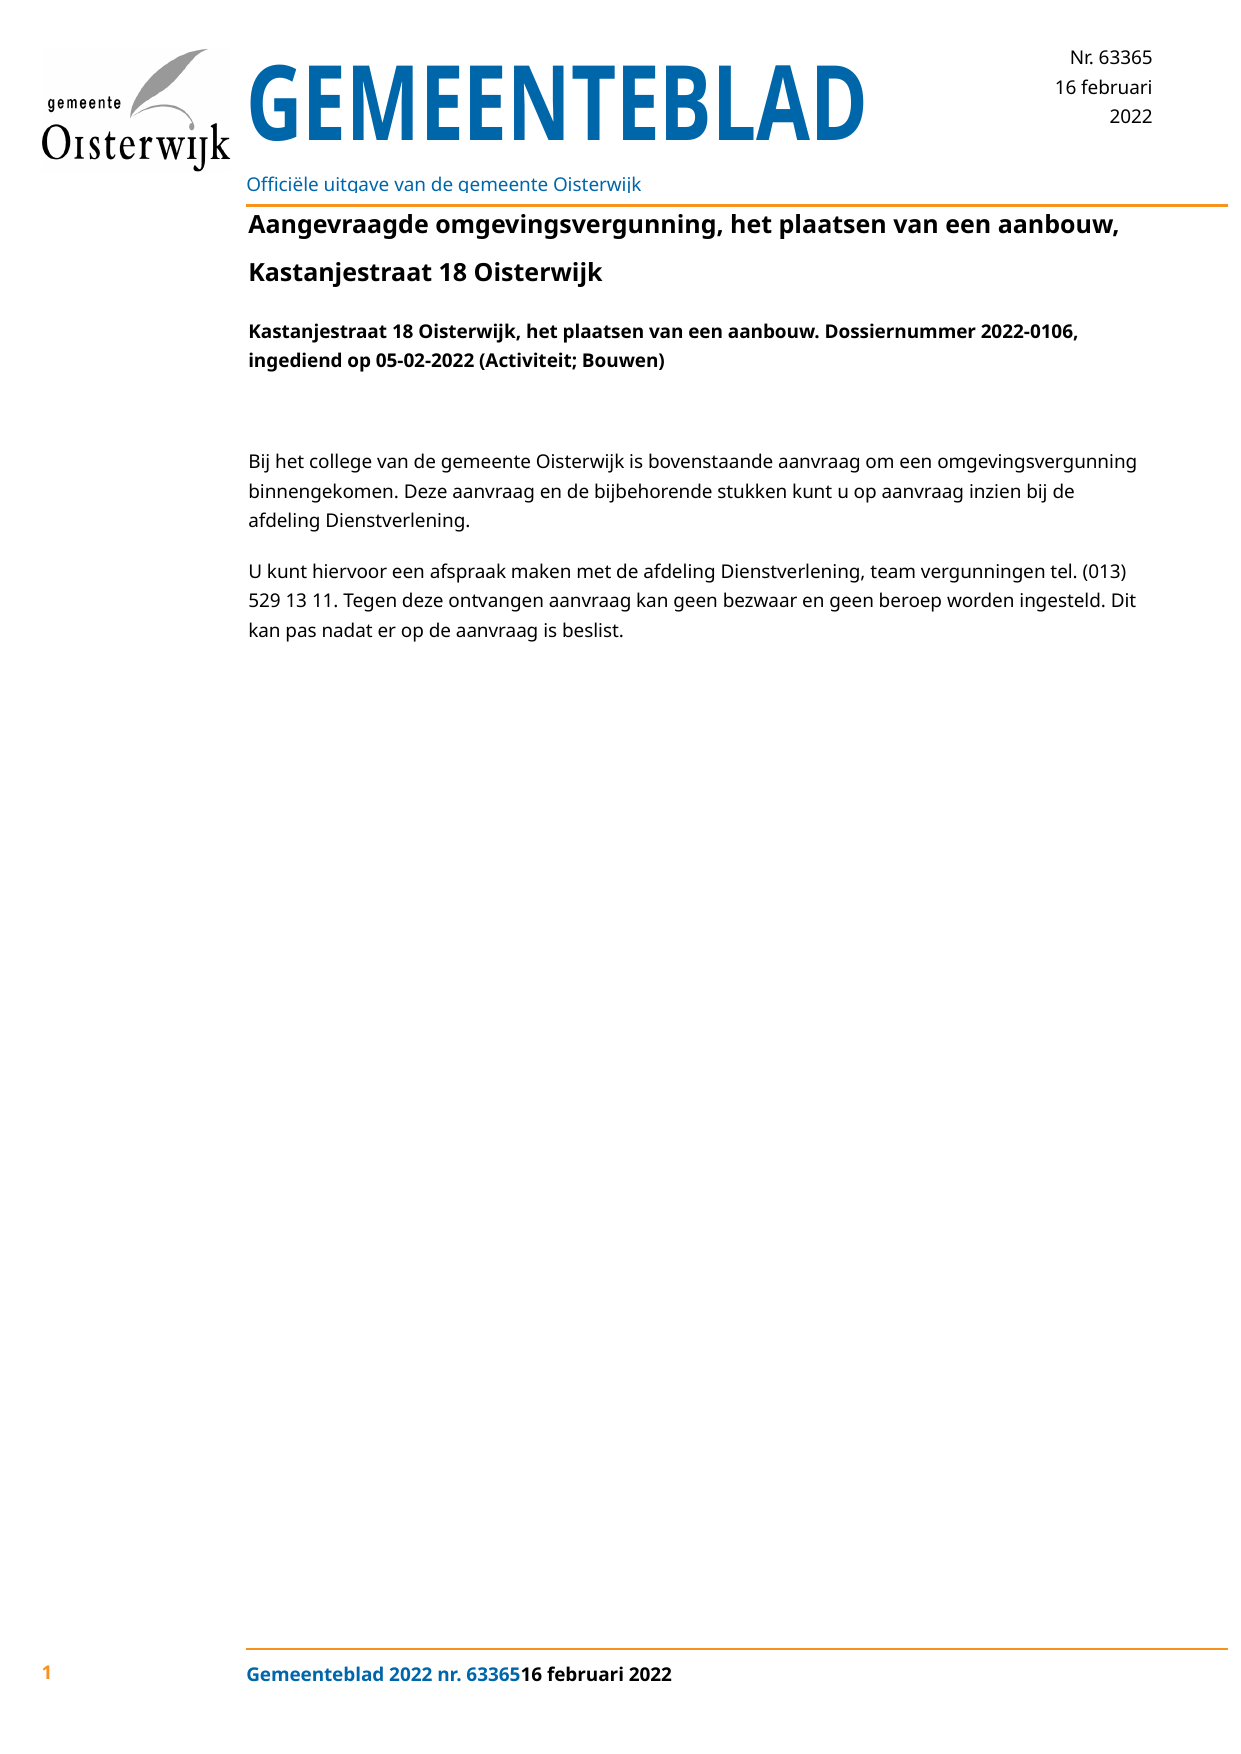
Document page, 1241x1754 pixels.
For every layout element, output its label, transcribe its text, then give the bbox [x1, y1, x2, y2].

text U kunt hiervoor een afspraak maken met de afdeling Dienstverlening, team vergunningen tel. (013) 529 13 11. Tegen deze ontvangen aanvraag kan geen bezwaar en geen beroep worden ingesteld. Dit kan pas nadat er op de aanvraag is beslist. [248, 558, 1152, 643]
picture [41, 47, 231, 172]
text Bij het college van de gemeente Oisterwijk is bovenstaande aanvraag om een omgevingsvergunning binnengekomen. Deze aanvraag en de bijbehorende stukken kunt u op aanvraag inzien bij de afdeling Dienstverlening. [248, 448, 1152, 533]
text Aangevraagde omgevingsvergunning, het plaatsen van een aanbouw, Kastanjestraat 18 Oisterwijk [248, 207, 1152, 288]
text Kastanjestraat 18 Oisterwijk, het plaatsen van een aanbouw. Dossiernummer 2022-0106, ingediend op 05-02-2022 (Activiteit; Bouwen) [248, 318, 1152, 373]
